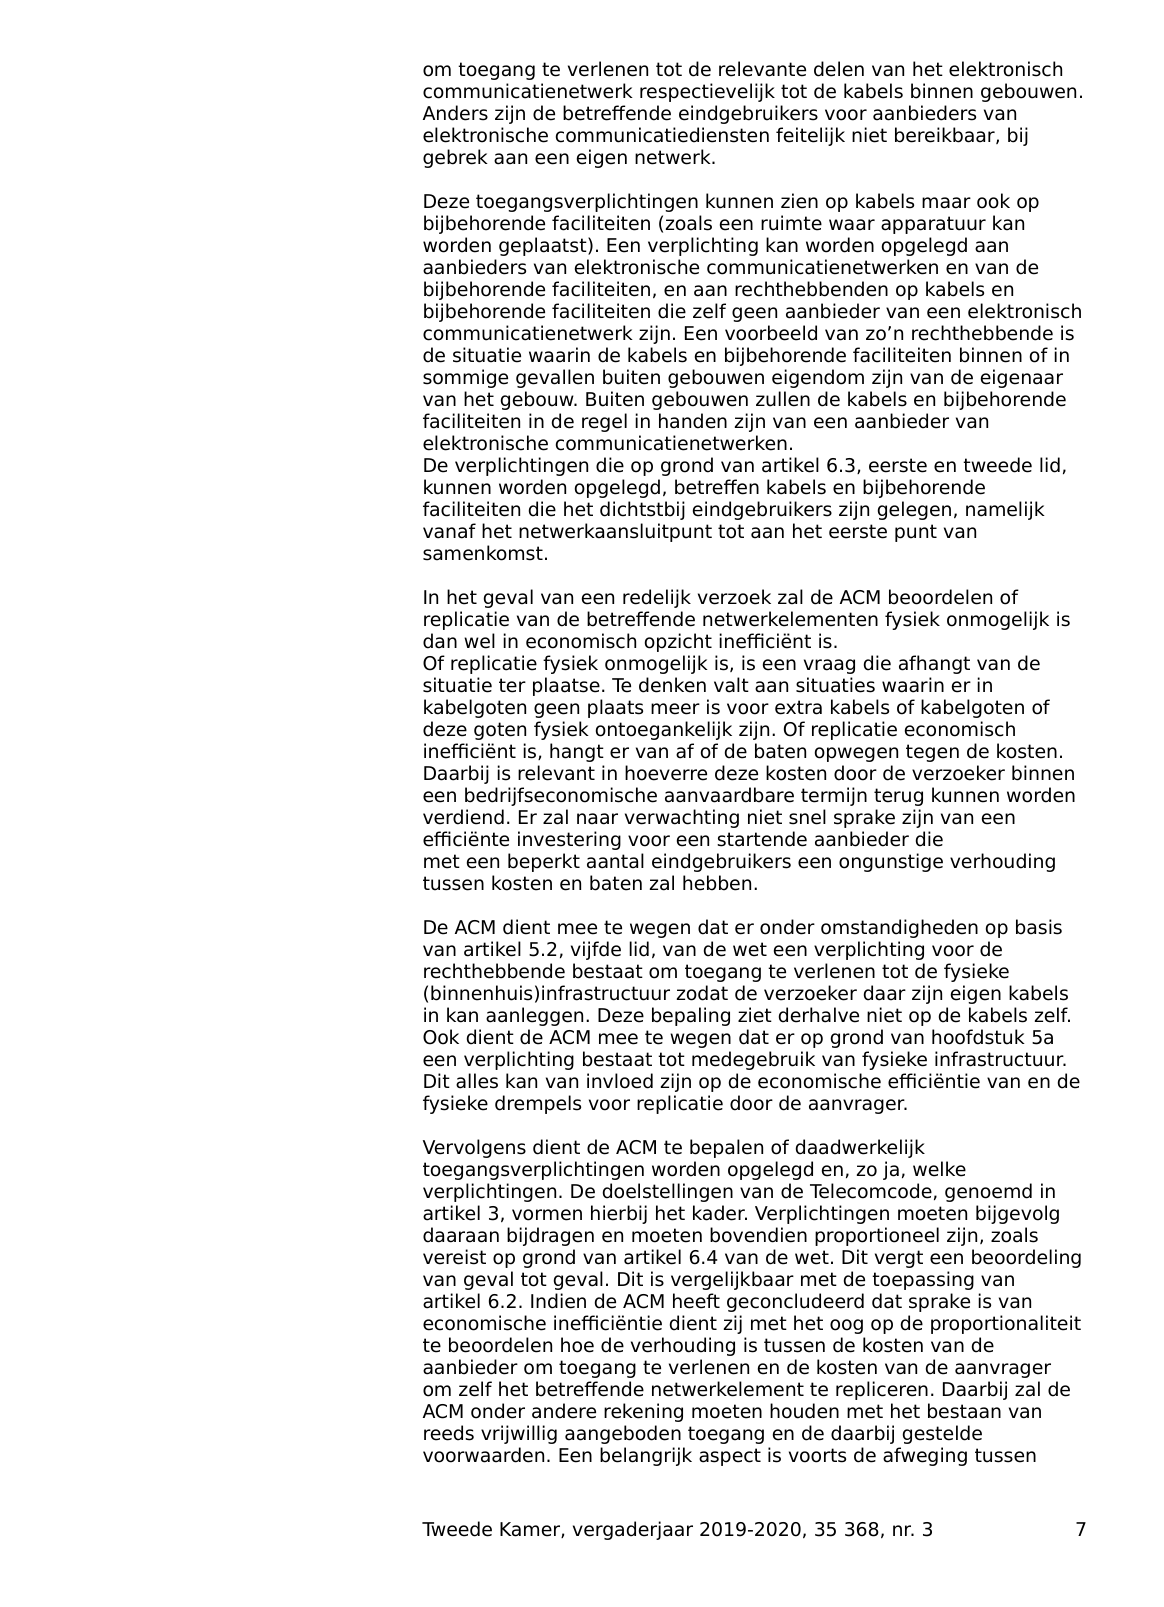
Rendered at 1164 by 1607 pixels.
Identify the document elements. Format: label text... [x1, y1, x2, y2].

text In het geval van een redelijk verzoek zal de ACM beoordelen of replicatie van de betreffende netwerkelementen fysiek onmogelijk is dan wel in economisch opzicht inefficiënt is. [422, 587, 1087, 653]
text De ACM dient mee te wegen dat er onder omstandigheden op basis van artikel 5.2, vijfde lid, van de wet een verplichting voor de rechthebbende bestaat om toegang te verlenen tot de fysieke (binnenhuis)infrastructuur zodat de verzoeker daar zijn eigen kabels in kan aanleggen. Deze bepaling ziet derhalve niet op de kabels zelf. Ook dient de ACM mee te wegen dat er op grond van hoofdstuk 5a een verplichting bestaat tot medegebruik van fysieke infrastructuur. Dit alles kan van invloed zijn op de economische efficiëntie van en de fysieke drempels voor replicatie door de aanvrager. [422, 917, 1087, 1115]
text De verplichtingen die op grond van artikel 6.3, eerste en tweede lid, kunnen worden opgelegd, betreffen kabels en bijbehorende faciliteiten die het dichtstbij eindgebruikers zijn gelegen, namelijk vanaf het netwerkaansluitpunt tot aan het eerste punt van samenkomst. [422, 455, 1087, 565]
text Deze toegangsverplichtingen kunnen zien op kabels maar ook op bijbehorende faciliteiten (zoals een ruimte waar apparatuur kan worden geplaatst). Een verplichting kan worden opgelegd aan aanbieders van elektronische communicatienetwerken en van de bijbehorende faciliteiten, en aan rechthebbenden op kabels en bijbehorende faciliteiten die zelf geen aanbieder van een elektronisch communicatienetwerk zijn. Een voorbeeld van zo’n rechthebbende is de situatie waarin de kabels en bijbehorende faciliteiten binnen of in sommige gevallen buiten gebouwen eigendom zijn van de eigenaar van het gebouw. Buiten gebouwen zullen de kabels en bijbehorende faciliteiten in de regel in handen zijn van een aanbieder van elektronische communicatienetwerken. [422, 191, 1087, 455]
text met een beperkt aantal eindgebruikers een ongunstige verhouding tussen kosten en baten zal hebben. [422, 851, 1087, 895]
text om toegang te verlenen tot de relevante delen van het elektronisch communicatienetwerk respectievelijk tot de kabels binnen gebouwen. Anders zijn de betreffende eindgebruikers voor aanbieders van elektronische communicatiediensten feitelijk niet bereikbaar, bij gebrek aan een eigen netwerk. [422, 59, 1087, 169]
text Vervolgens dient de ACM te bepalen of daadwerkelijk toegangsverplichtingen worden opgelegd en, zo ja, welke verplichtingen. De doelstellingen van de Telecomcode, genoemd in artikel 3, vormen hierbij het kader. Verplichtingen moeten bijgevolg daaraan bijdragen en moeten bovendien proportioneel zijn, zoals vereist op grond van artikel 6.4 van de wet. Dit vergt een beoordeling van geval tot geval. Dit is vergelijkbaar met de toepassing van artikel 6.2. Indien de ACM heeft geconcludeerd dat sprake is van economische inefficiëntie dient zij met het oog op de proportionaliteit te beoordelen hoe de verhouding is tussen de kosten van de aanbieder om toegang te verlenen en de kosten van de aanvrager om zelf het betreffende netwerkelement te repliceren. Daarbij zal de ACM onder andere rekening moeten houden met het bestaan van reeds vrijwillig aangeboden toegang en de daarbij gestelde voorwaarden. Een belangrijk aspect is voorts de afweging tussen [422, 1137, 1087, 1467]
text Of replicatie fysiek onmogelijk is, is een vraag die afhangt van de situatie ter plaatse. Te denken valt aan situaties waarin er in kabelgoten geen plaats meer is voor extra kabels of kabelgoten of deze goten fysiek ontoegankelijk zijn. Of replicatie economisch inefficiënt is, hangt er van af of de baten opwegen tegen de kosten. Daarbij is relevant in hoeverre deze kosten door de verzoeker binnen een bedrijfseconomische aanvaardbare termijn terug kunnen worden verdiend. Er zal naar verwachting niet snel sprake zijn van een efficiënte investering voor een startende aanbieder die [422, 653, 1087, 851]
